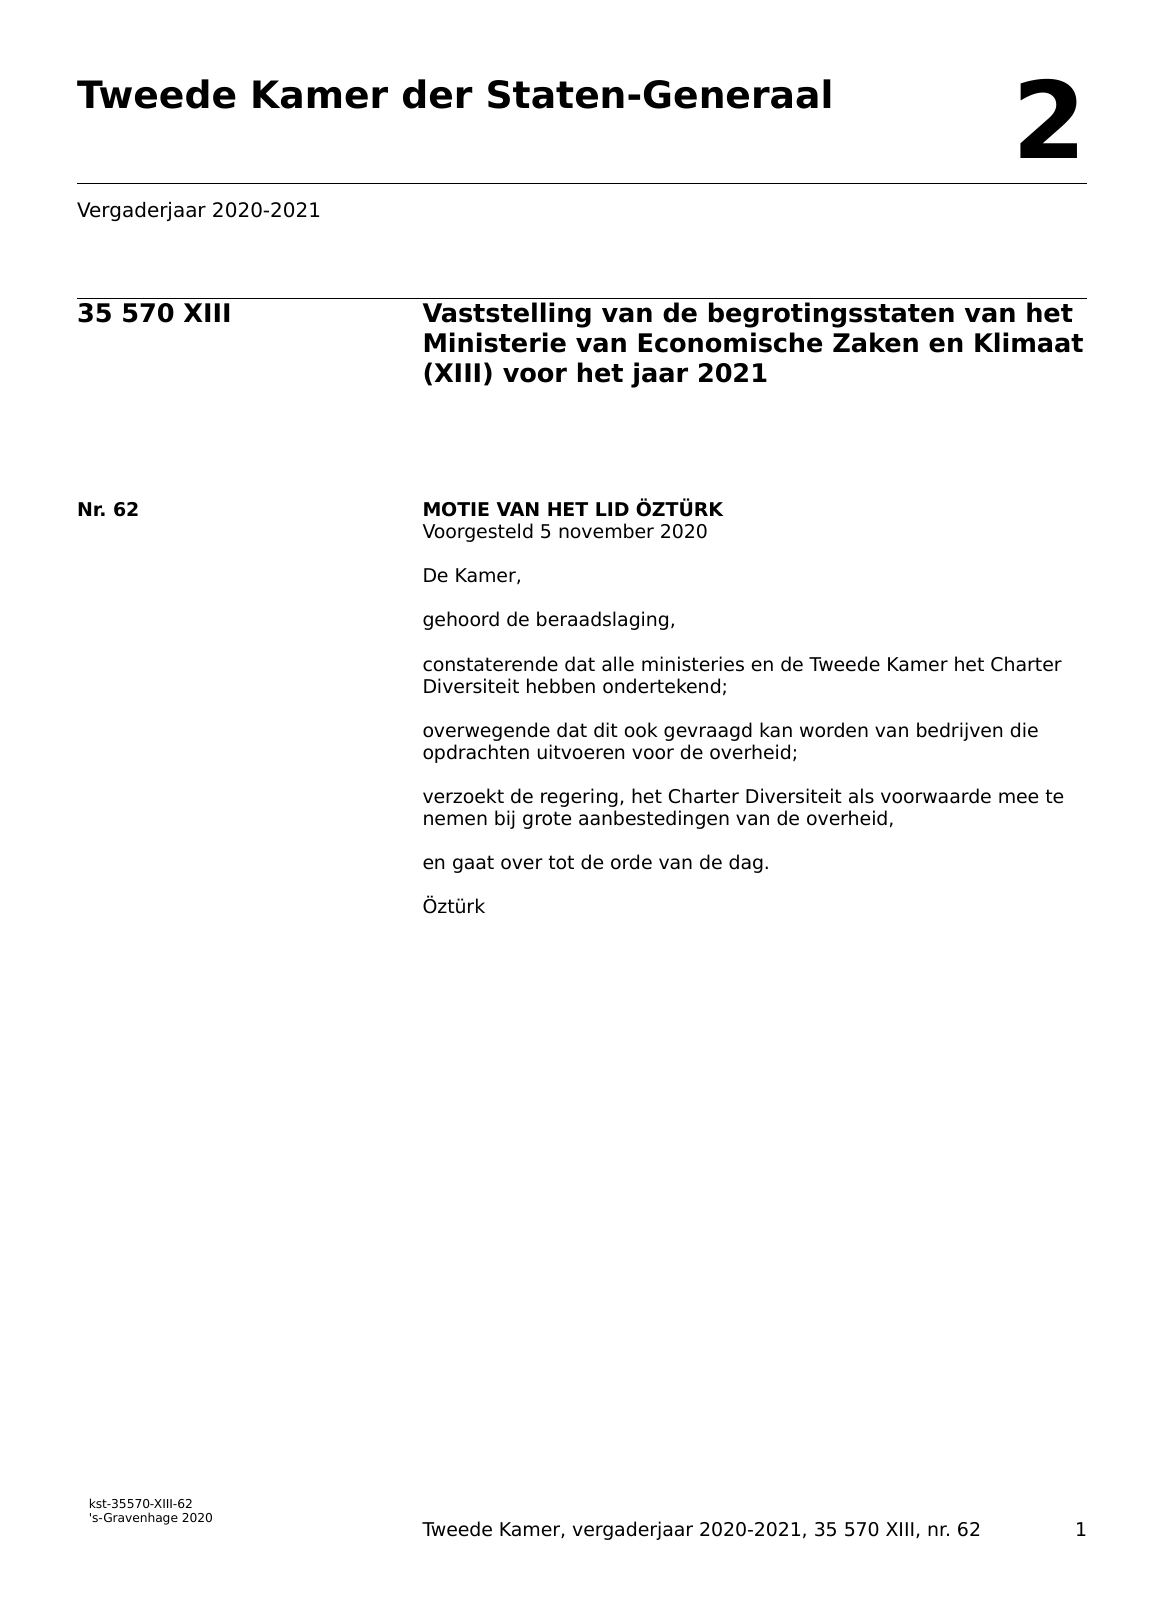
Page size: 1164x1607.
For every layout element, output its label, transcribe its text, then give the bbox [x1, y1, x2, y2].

text Voorgesteld 5 november 2020 [422, 521, 1087, 543]
text overwegende dat dit ook gevraagd kan worden van bedrijven die opdrachten uitvoeren voor de overheid; [422, 720, 1087, 764]
text 's-Gravenhage 2020 [88, 1511, 323, 1525]
text De Kamer, [422, 565, 1087, 587]
text gehoord de beraadslaging, [422, 609, 1087, 631]
text en gaat over tot de orde van de dag. [422, 852, 1087, 874]
text constaterende dat alle ministeries en de Tweede Kamer het Charter Diversiteit hebben ondertekend; [422, 653, 1087, 697]
subtitle 35 570 XIII Vaststelling van de begrotingsstaten van het Ministerie van Economische Zaken en Klimaat (XIII) voor het jaar 2021 [77, 299, 1087, 388]
text verzoekt de regering, het Charter Diversiteit als voorwaarde mee te nemen bij grote aanbestedingen van de overheid, [422, 786, 1087, 830]
text kst-35570-XIII-62 [88, 1497, 323, 1511]
table_cell Vergaderjaar 2020-2021 [77, 184, 1087, 298]
table_header 2 [886, 59, 1087, 183]
text Öztürk [422, 896, 1087, 918]
subtitle Nr. 62 MOTIE VAN HET LID ÖZTÜRK [77, 499, 1087, 521]
table_header Tweede Kamer der Staten-Generaal [77, 59, 886, 183]
